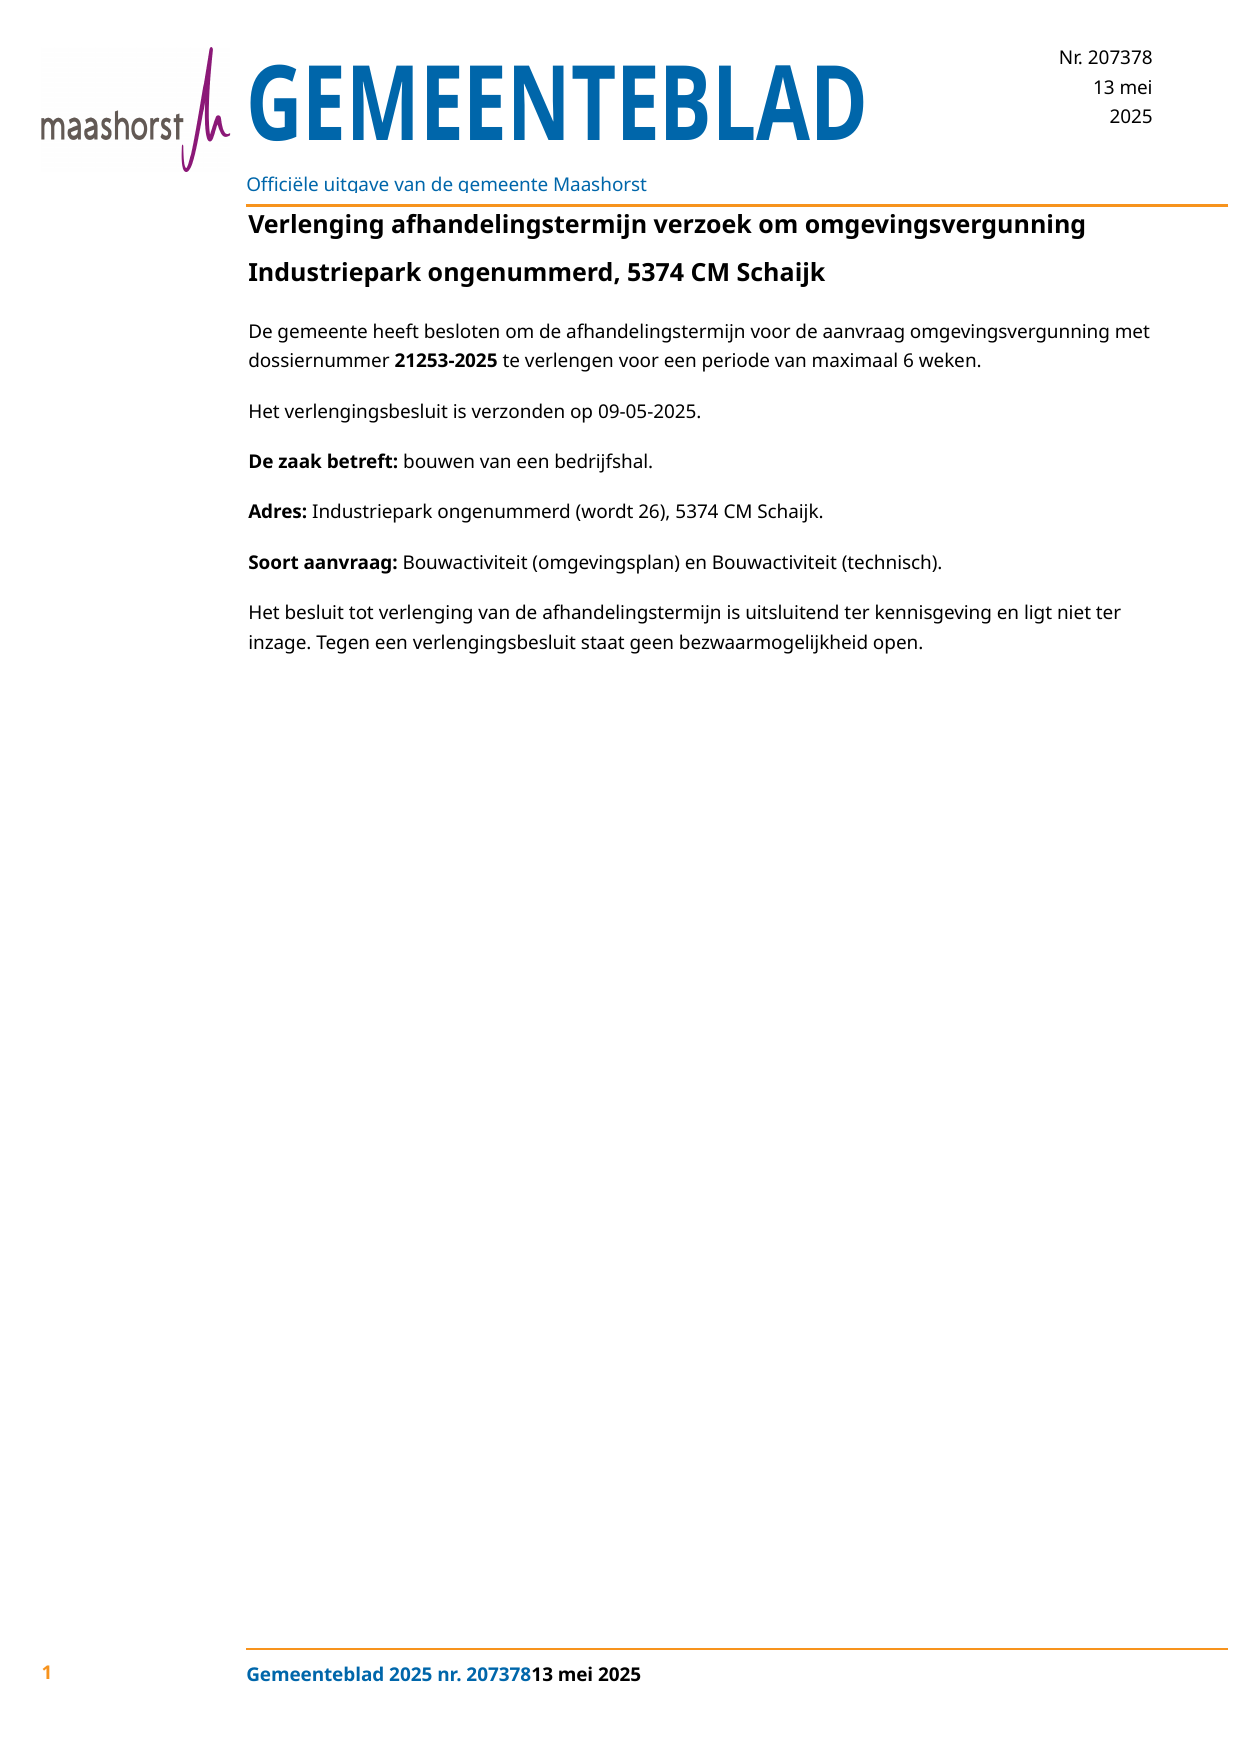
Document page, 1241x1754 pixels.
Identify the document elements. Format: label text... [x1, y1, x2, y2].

text De gemeente heeft besloten om de afhandelingstermijn voor de aanvraag omgevingsvergunning met dossiernummer 21253-2025 te verlengen voor een periode van maximaal 6 weken. [248, 318, 1152, 373]
text Het besluit tot verlenging van de afhandelingstermijn is uitsluitend ter kennisgeving en ligt niet ter inzage. Tegen een verlengingsbesluit staat geen bezwaarmogelijkheid open. [248, 599, 1152, 655]
text Het verlengingsbesluit is verzonden op 09-05-2025. [248, 398, 1152, 424]
text Soort aanvraag: Bouwactiviteit (omgevingsplan) en Bouwactiviteit (technisch). [248, 549, 1152, 575]
text De zaak betreft: bouwen van een bedrijfshal. [248, 448, 1152, 474]
text Adres: Industriepark ongenummerd (wordt 26), 5374 CM Schaijk. [248, 499, 1152, 524]
text Verlenging afhandelingstermijn verzoek om omgevingsvergunning Industriepark ongenummerd, 5374 CM Schaijk [248, 207, 1152, 288]
picture [41, 47, 231, 172]
